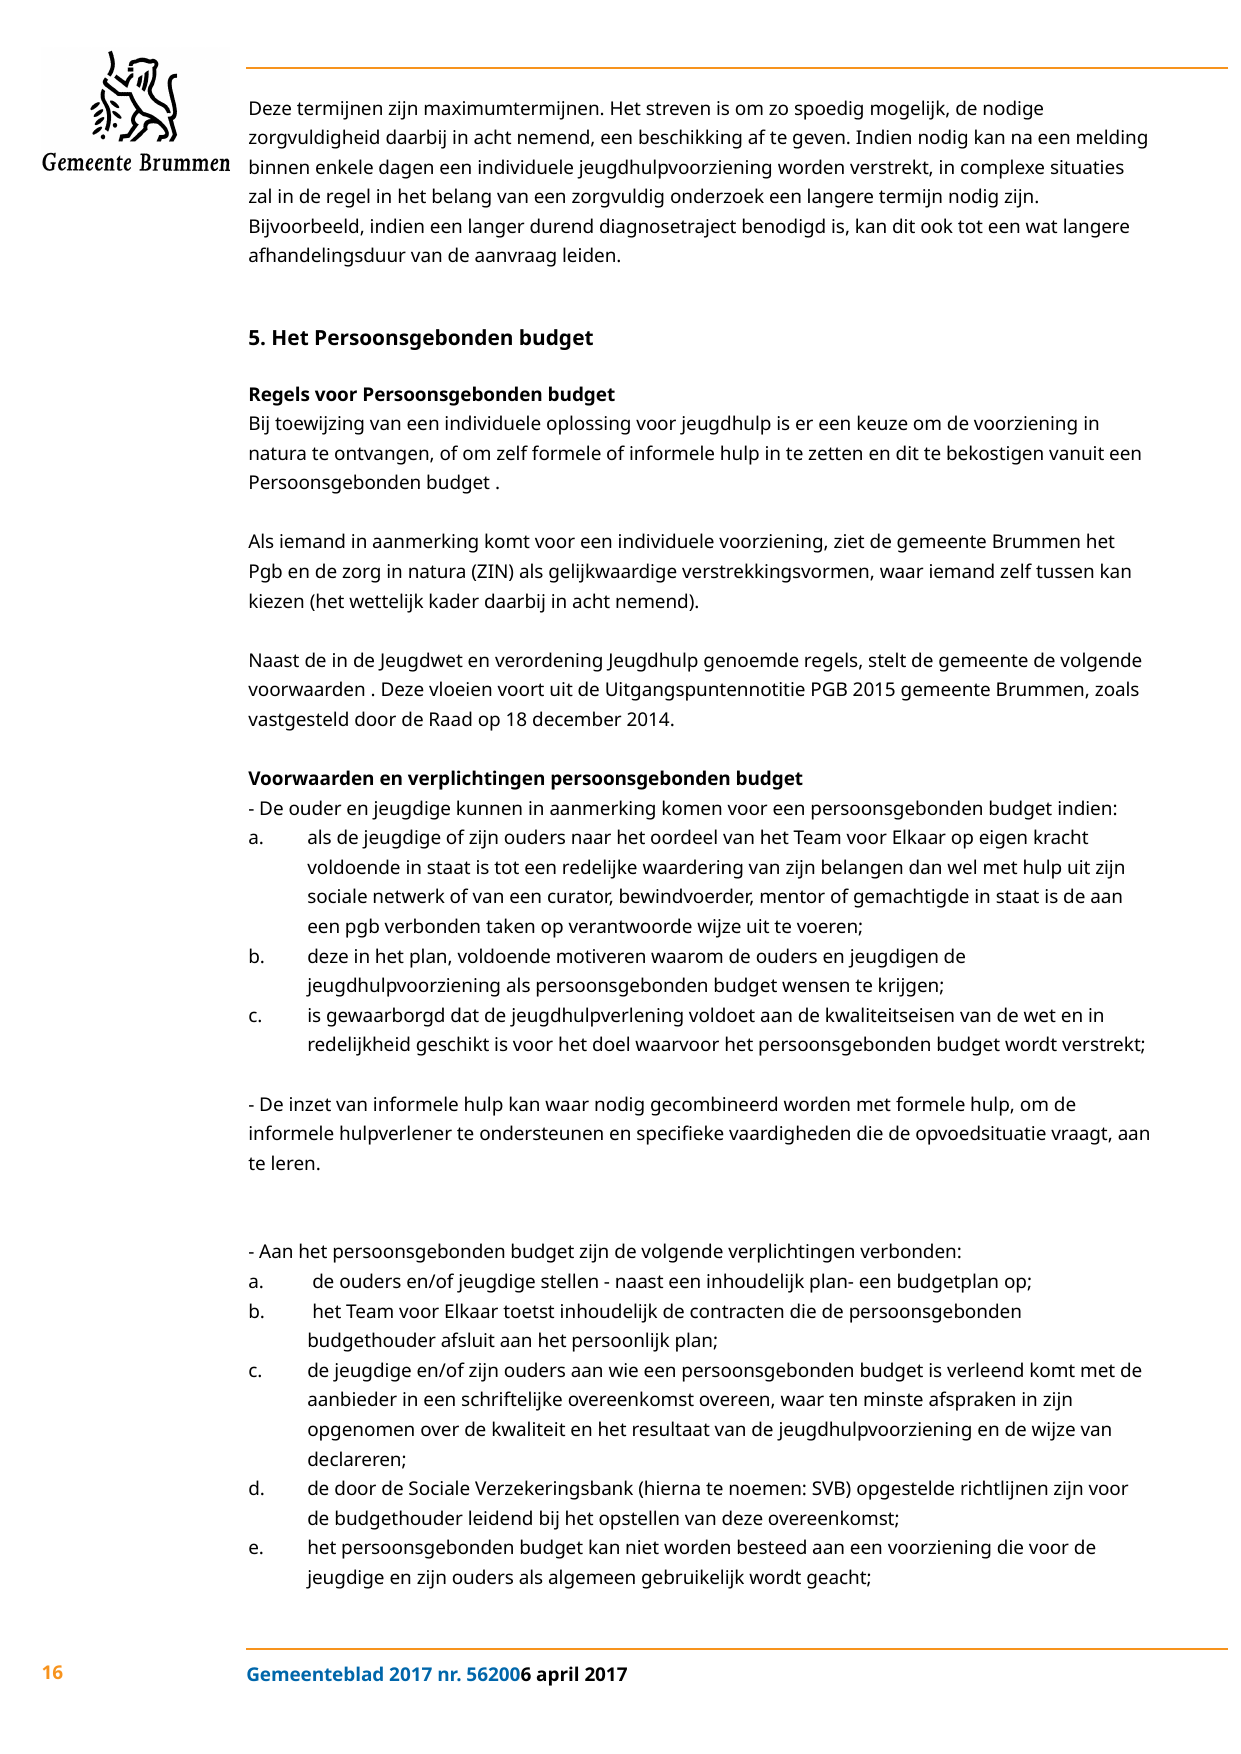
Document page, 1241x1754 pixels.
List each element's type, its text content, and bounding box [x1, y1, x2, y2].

list het persoonsgebonden budget kan niet worden besteed aan een voorziening die voor de jeugdige en zijn ouders als algemeen gebruikelijk wordt geacht; [248, 1534, 1152, 1590]
text Naast de in de Jeugdwet en verordening Jeugdhulp genoemde regels, stelt de gemeente de volgende voorwaarden . Deze vloeien voort uit de Uitgangspuntennotitie PGB 2015 gemeente Brummen, zoals vastgesteld door de Raad op 18 december 2014. [248, 647, 1152, 732]
list de ouders en/of jeugdige stellen - naast een inhoudelijk plan- een budgetplan op; [248, 1268, 1152, 1294]
text - Aan het persoonsgebonden budget zijn de volgende verplichtingen verbonden: [248, 1239, 1152, 1264]
list is gewaarborgd dat de jeugdhulpverlening voldoet aan de kwaliteitseisen van de wet en in redelijkheid geschikt is voor het doel waarvoor het persoonsgebonden budget wordt verstrekt; [248, 1002, 1152, 1057]
text Als iemand in aanmerking komt voor een individuele voorziening, ziet de gemeente Brummen het Pgb en de zorg in natura (ZIN) als gelijkwaardige verstrekkingsvormen, waar iemand zelf tussen kan kiezen (het wettelijk kader daarbij in acht nemend). [248, 529, 1152, 613]
text 5. Het Persoonsgebonden budget [248, 323, 1152, 351]
text - De ouder en jeugdige kunnen in aanmerking komen voor een persoonsgebonden budget indien: [248, 795, 1152, 821]
list als de jeugdige of zijn ouders naar het oordeel van het Team voor Elkaar op eigen kracht voldoende in staat is tot een redelijke waardering van zijn belangen dan wel met hulp uit zijn sociale netwerk of van een curator, bewindvoerder, mentor of gemachtigde in staat is de aan een pgb verbonden taken op verantwoorde wijze uit te voeren; [248, 824, 1152, 939]
text Voorwaarden en verplichtingen persoonsgebonden budget [248, 765, 1152, 791]
list deze in het plan, voldoende motiveren waarom de ouders en jeugdigen de jeugdhulpvoorziening als persoonsgebonden budget wensen te krijgen; [248, 943, 1152, 998]
text Regels voor Persoonsgebonden budget [248, 381, 1152, 406]
list het Team voor Elkaar toetst inhoudelijk de contracten die de persoonsgebonden budgethouder afsluit aan het persoonlijk plan; [248, 1298, 1152, 1353]
text Deze termijnen zijn maximumtermijnen. Het streven is om zo spoedig mogelijk, de nodige zorgvuldigheid daarbij in acht nemend, een beschikking af te geven. Indien nodig kan na een melding binnen enkele dagen een individuele jeugdhulpvoorziening worden verstrekt, in complexe situaties zal in de regel in het belang van een zorgvuldig onderzoek een langere termijn nodig zijn. Bijvoorbeeld, indien een langer durend diagnosetraject benodigd is, kan dit ook tot een wat langere afhandelingsduur van de aanvraag leiden. [248, 95, 1152, 268]
list de jeugdige en/of zijn ouders aan wie een persoonsgebonden budget is verleend komt met de aanbieder in een schriftelijke overeenkomst overeen, waar ten minste afspraken in zijn opgenomen over de kwaliteit en het resultaat van de jeugdhulpvoorziening en de wijze van declareren; [248, 1357, 1152, 1471]
list de door de Sociale Verzekeringsbank (hierna te noemen: SVB) opgestelde richtlijnen zijn voor de budgethouder leidend bij het opstellen van deze overeenkomst; [248, 1475, 1152, 1531]
text - De inzet van informele hulp kan waar nodig gecombineerd worden met formele hulp, om de informele hulpverlener te ondersteunen en specifieke vaardigheden die de opvoedsituatie vraagt, aan te leren. [248, 1091, 1152, 1176]
picture [41, 47, 231, 172]
text Bij toewijzing van een individuele oplossing voor jeugdhulp is er een keuze om de voorziening in natura te ontvangen, of om zelf formele of informele hulp in te zetten en dit te bekostigen vanuit een Persoonsgebonden budget . [248, 410, 1152, 495]
